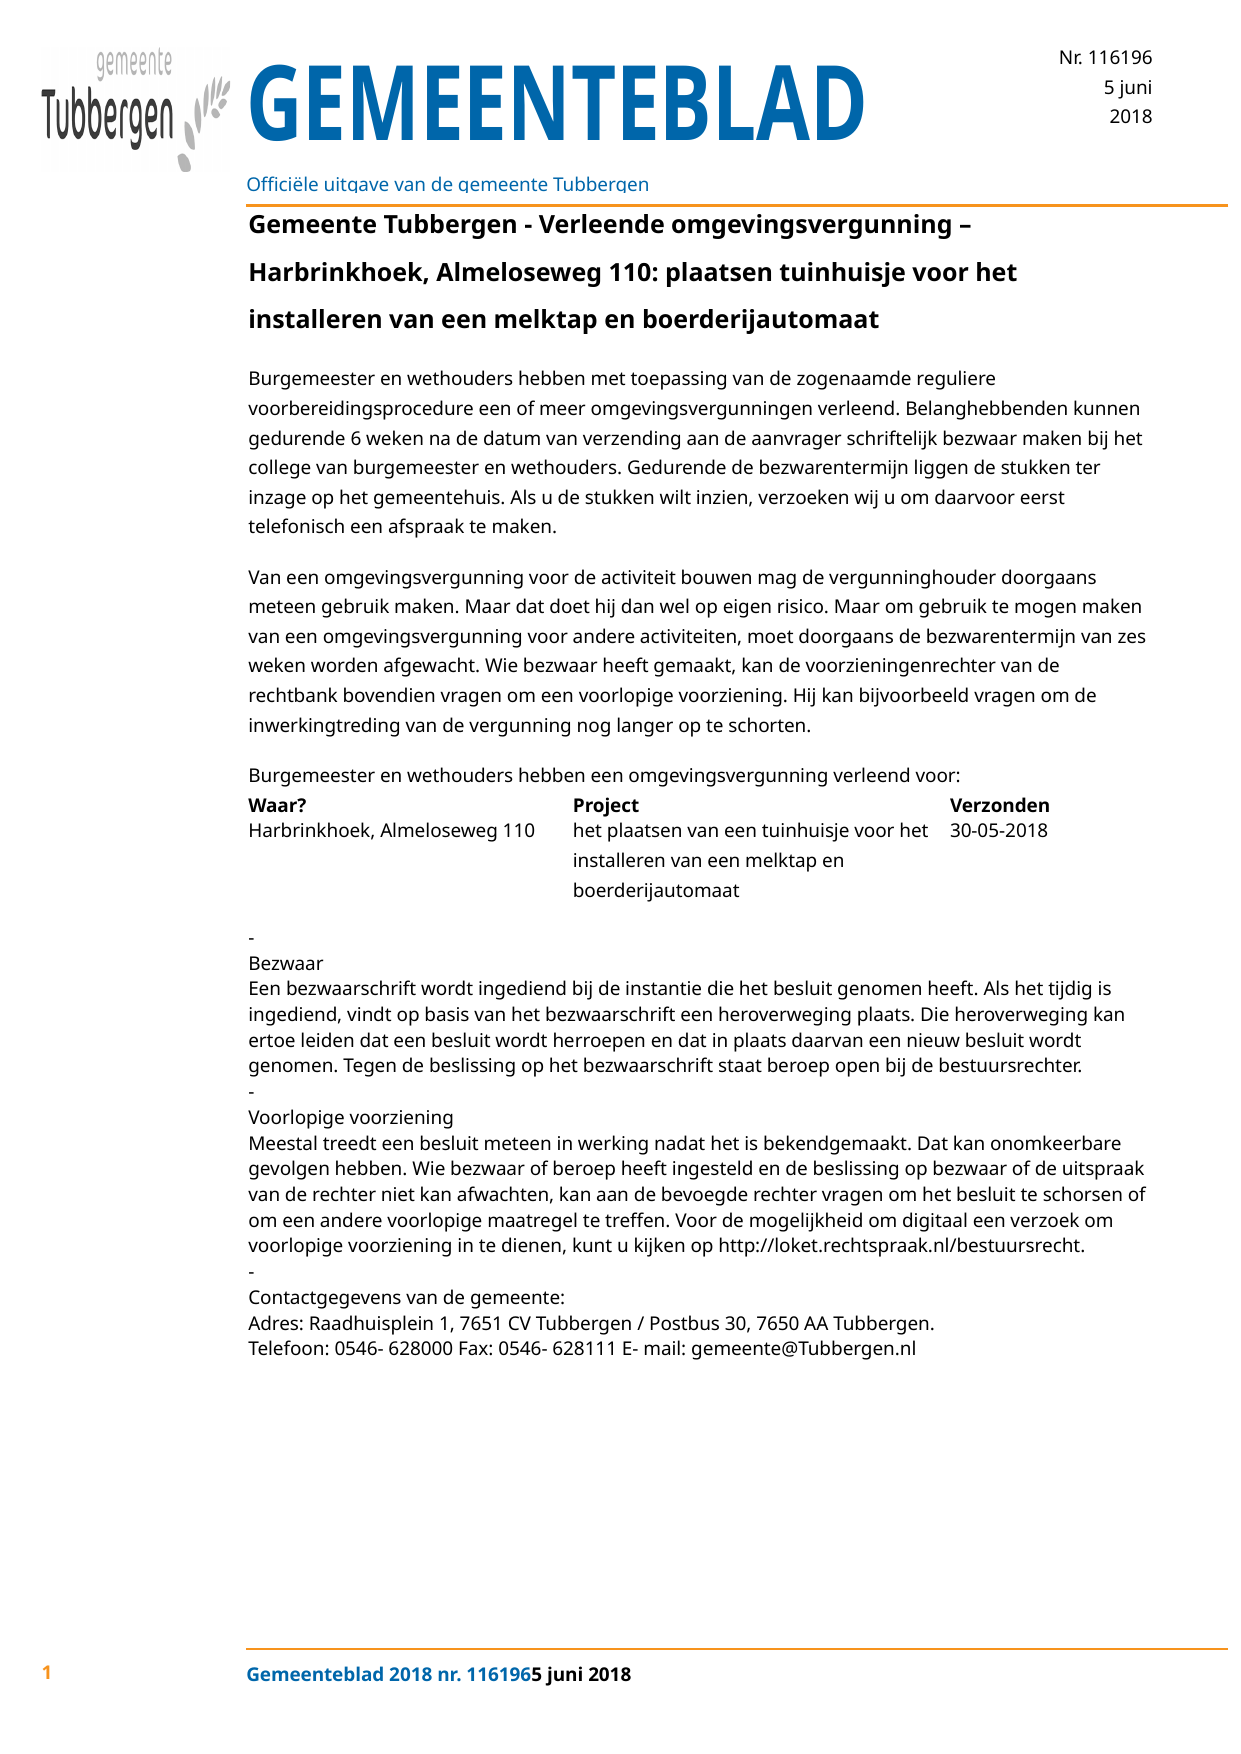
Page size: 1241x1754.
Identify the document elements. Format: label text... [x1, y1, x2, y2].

table_header Waar? [248, 792, 573, 818]
text Burgemeester en wethouders hebben met toepassing van de zogenaamde reguliere voorbereidingsprocedure een of meer omgevingsvergunningen verleend. Belanghebbenden kunnen gedurende 6 weken na de datum van verzending aan de aanvrager schriftelijk bezwaar maken bij het college van burgemeester en wethouders. Gedurende de bezwarentermijn liggen de stukken ter inzage op het gemeentehuis. Als u de stukken wilt inzien, verzoeken wij u om daarvoor eerst telefonisch een afspraak te maken. [248, 366, 1152, 539]
text Van een omgevingsvergunning voor de activiteit bouwen mag de vergunninghouder doorgaans meteen gebruik maken. Maar dat doet hij dan wel op eigen risico. Maar om gebruik te mogen maken van een omgevingsvergunning voor andere activiteiten, moet doorgaans de bezwarentermijn van zes weken worden afgewacht. Wie bezwaar heeft gemaakt, kan de voorzieningenrechter van de rechtbank bovendien vragen om een voorlopige voorziening. Hij kan bijvoorbeeld vragen om de inwerkingtreding van de vergunning nog langer op te schorten. [248, 564, 1152, 737]
text - [248, 1258, 1152, 1284]
text Bezwaar [248, 950, 1152, 975]
table_cell Harbrinkhoek, Almeloseweg 110 [248, 818, 573, 902]
text Voorlopige voorziening [248, 1104, 1152, 1130]
table_header Project [573, 792, 950, 818]
text Een bezwaarschrift wordt ingediend bij de instantie die het besluit genomen heeft. Als het tijdig is ingediend, vindt op basis van het bezwaarschrift een heroverweging plaats. Die heroverweging kan ertoe leiden dat een besluit wordt herroepen en dat in plaats daarvan een nieuw besluit wordt genomen. Tegen de beslissing op het bezwaarschrift staat beroep open bij de bestuursrechter. [248, 975, 1152, 1078]
table_cell 30-05-2018 [950, 818, 1152, 902]
text Burgemeester en wethouders hebben een omgevingsvergunning verleend voor: [248, 762, 1152, 788]
table_cell het plaatsen van een tuinhuisje voor het installeren van een melktap en boerderijautomaat [573, 818, 950, 902]
text Adres: Raadhuisplein 1, 7651 CV Tubbergen / Postbus 30, 7650 AA Tubbergen. [248, 1310, 1152, 1336]
picture [41, 47, 231, 172]
text - [248, 1078, 1152, 1104]
table_header Verzonden [950, 792, 1152, 818]
text Meestal treedt een besluit meteen in werking nadat het is bekendgemaakt. Dat kan onomkeerbare gevolgen hebben. Wie bezwaar of beroep heeft ingesteld en de beslissing op bezwaar of de uitspraak van de rechter niet kan afwachten, kan aan de bevoegde rechter vragen om het besluit te schorsen of om een andere voorlopige maatregel te treffen. Voor de mogelijkheid om digitaal een verzoek om voorlopige voorziening in te dienen, kunt u kijken op http://loket.rechtspraak.nl/bestuursrecht. [248, 1130, 1152, 1258]
text Gemeente Tubbergen - Verleende omgevingsvergunning – Harbrinkhoek, Almeloseweg 110: plaatsen tuinhuisje voor het installeren van een melktap en boerderijautomaat [248, 207, 1152, 336]
text Contactgegevens van de gemeente: [248, 1284, 1152, 1310]
text Telefoon: 0546- 628000 Fax: 0546- 628111 E- mail: gemeente@Tubbergen.nl [248, 1336, 1152, 1361]
text - [248, 924, 1152, 950]
